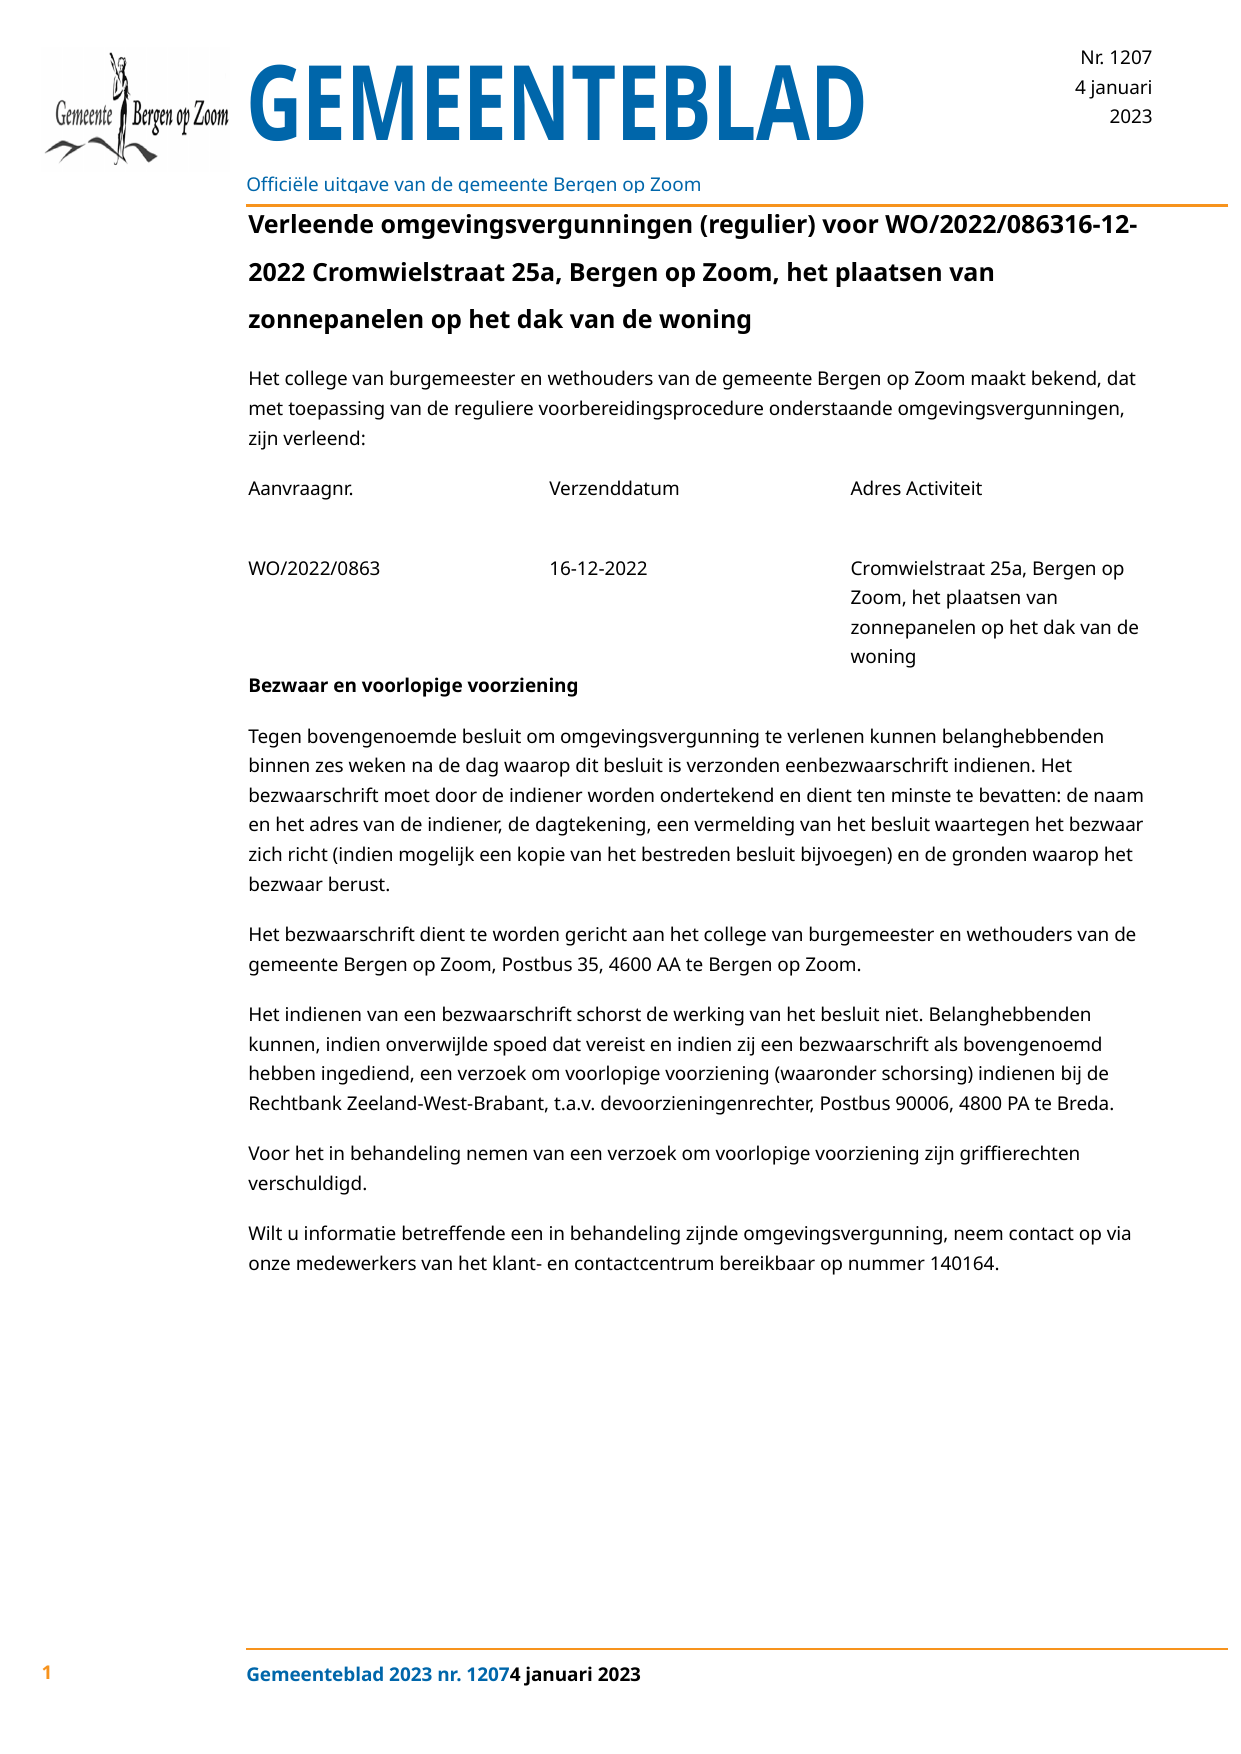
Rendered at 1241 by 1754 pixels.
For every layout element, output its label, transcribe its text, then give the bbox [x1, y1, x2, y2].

text Het indienen van een bezwaarschrift schorst de werking van het besluit niet. Belanghebbenden kunnen, indien onverwijlde spoed dat vereist en indien zij een bezwaarschrift als bovengenoemd hebben ingediend, een verzoek om voorlopige voorziening (waaronder schorsing) indienen bij de Rechtbank Zeeland-West-Brabant, t.a.v. devoorzieningenrechter, Postbus 90006, 4800 PA te Breda. [248, 1001, 1152, 1116]
table_header Aanvraagnr. [248, 475, 549, 501]
picture [41, 47, 231, 172]
text Het college van burgemeester en wethouders van de gemeente Bergen op Zoom maakt bekend, dat met toepassing van de reguliere voorbereidingsprocedure onderstaande omgevingsvergunningen, zijn verleend: [248, 366, 1152, 450]
text Tegen bovengenoemde besluit om omgevingsvergunning te verlenen kunnen belanghebbenden binnen zes weken na de dag waarop dit besluit is verzonden eenbezwaarschrift indienen. Het bezwaarschrift moet door de indiener worden ondertekend en dient ten minste te bevatten: de naam en het adres van de indiener, de dagtekening, een vermelding van het besluit waartegen het bezwaar zich richt (indien mogelijk een kopie van het bestreden besluit bijvoegen) en de gronden waarop het bezwaar berust. [248, 723, 1152, 896]
table_header Adres Activiteit [850, 475, 1152, 501]
text Het bezwaarschrift dient te worden gericht aan het college van burgemeester en wethouders van de gemeente Bergen op Zoom, Postbus 35, 4600 AA te Bergen op Zoom. [248, 921, 1152, 976]
text Bezwaar en voorlopige voorziening [248, 672, 1152, 698]
table_header Verzenddatum [549, 475, 850, 501]
table_header 16-12-2022 [549, 555, 850, 669]
text Wilt u informatie betreffende een in behandeling zijnde omgevingsvergunning, neem contact op via onze medewerkers van het klant- en contactcentrum bereikbaar op nummer 140164. [248, 1220, 1152, 1276]
table_header Cromwielstraat 25a, Bergen op Zoom, het plaatsen van zonnepanelen op het dak van de woning [850, 555, 1152, 669]
text Verleende omgevingsvergunningen (regulier) voor WO/2022/086316-12-2022 Cromwielstraat 25a, Bergen op Zoom, het plaatsen van zonnepanelen op het dak van de woning [248, 207, 1152, 336]
text Voor het in behandeling nemen van een verzoek om voorlopige voorziening zijn griffierechten verschuldigd. [248, 1140, 1152, 1196]
table_header WO/2022/0863 [248, 555, 549, 669]
